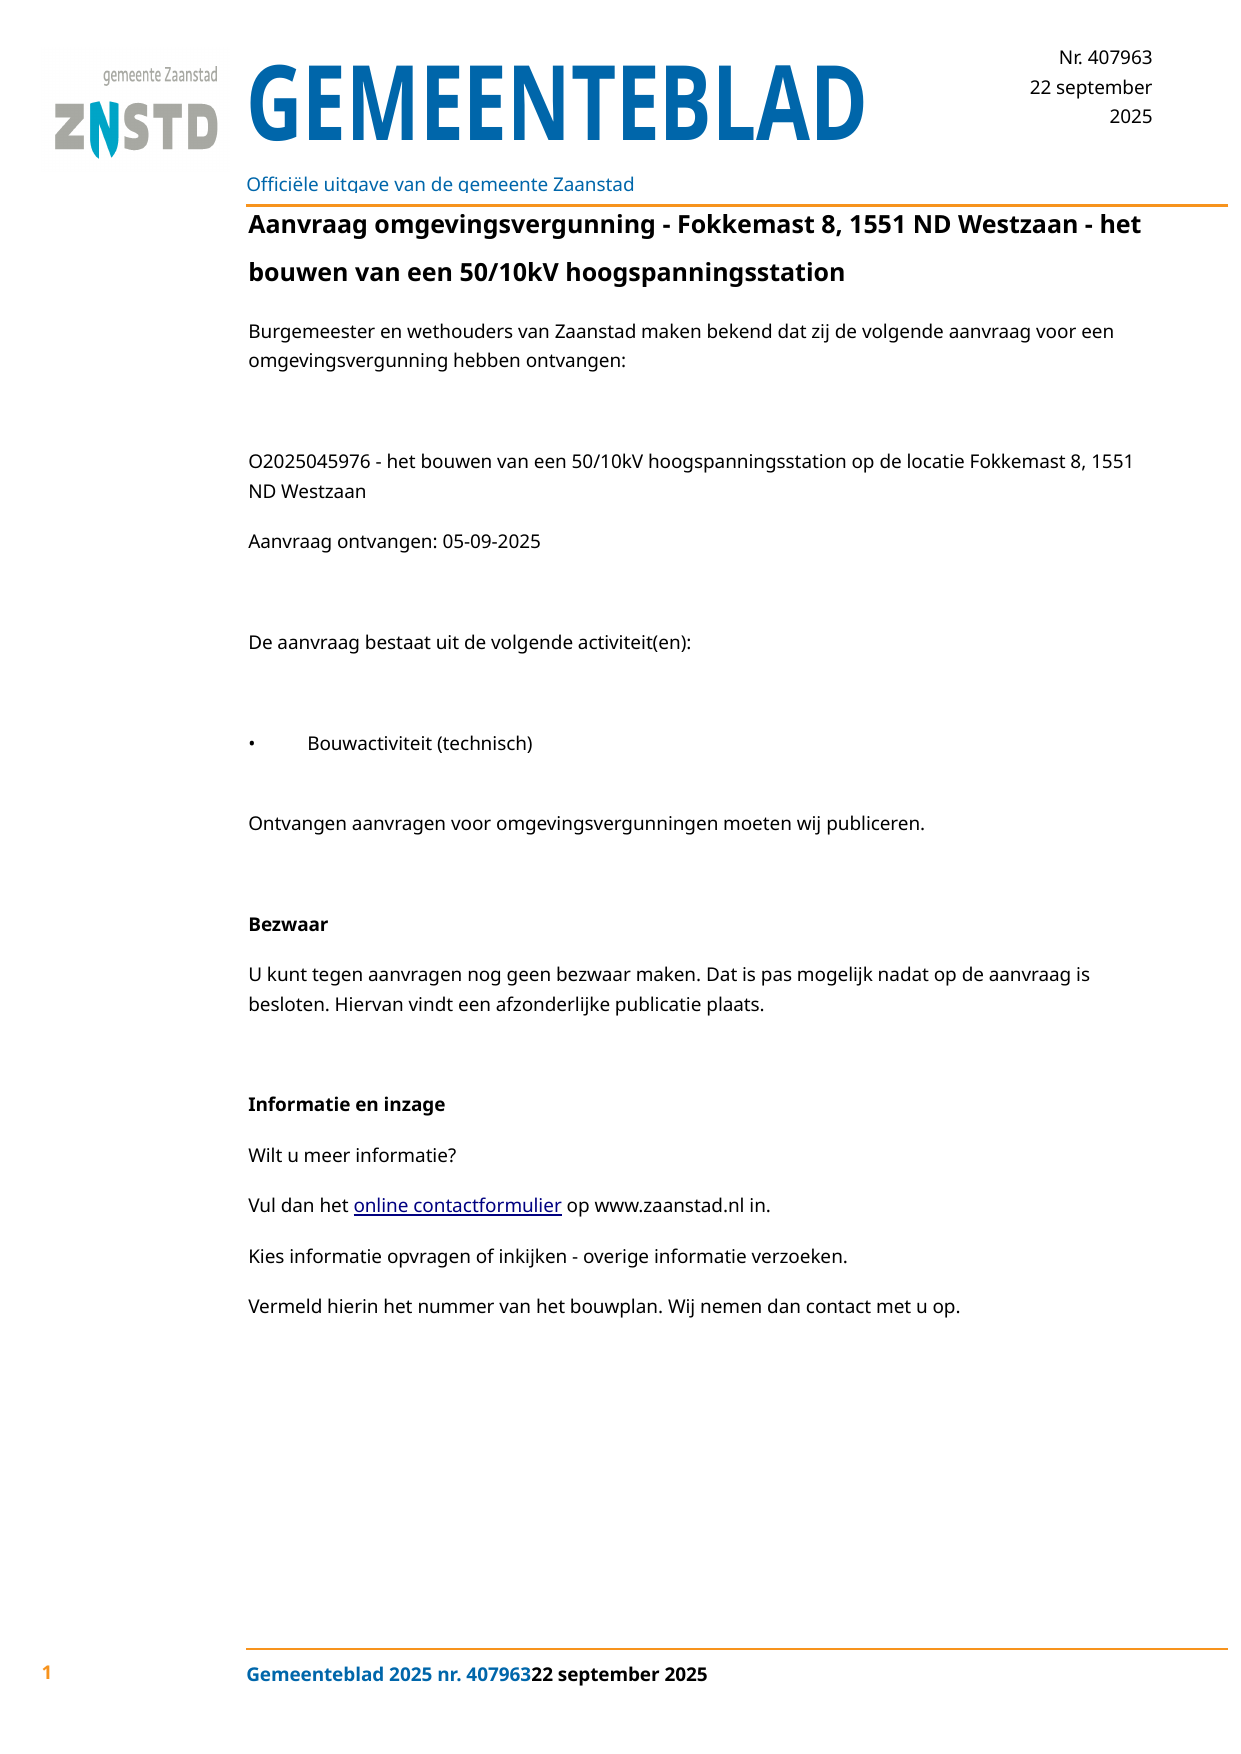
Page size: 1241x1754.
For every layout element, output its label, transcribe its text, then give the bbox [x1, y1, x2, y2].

text Vermeld hierin het nummer van het bouwplan. Wij nemen dan contact met u op. [248, 1293, 1152, 1319]
text Vul dan het online contactformulier op www.zaanstad.nl in. [248, 1192, 1152, 1218]
text Wilt u meer informatie? [248, 1142, 1152, 1168]
text Informatie en inzage [248, 1092, 1152, 1117]
text Ontvangen aanvragen voor omgevingsvergunningen moeten wij publiceren. [248, 810, 1152, 836]
text U kunt tegen aanvragen nog geen bezwaar maken. Dat is pas mogelijk nadat op de aanvraag is besloten. Hiervan vindt een afzonderlijke publicatie plaats. [248, 961, 1152, 1017]
text De aanvraag bestaat uit de volgende activiteit(en): [248, 629, 1152, 655]
text Aanvraag ontvangen: 05-09-2025 [248, 528, 1152, 554]
text O2025045976 - het bouwen van een 50/10kV hoogspanningsstation op de locatie Fokkemast 8, 1551 ND Westzaan [248, 448, 1152, 504]
text Bezwaar [248, 911, 1152, 937]
text Burgemeester en wethouders van Zaanstad maken bekend dat zij de volgende aanvraag voor een omgevingsvergunning hebben ontvangen: [248, 318, 1152, 373]
picture [41, 47, 231, 172]
list Bouwactiviteit (technisch) [248, 730, 1152, 756]
text Aanvraag omgevingsvergunning - Fokkemast 8, 1551 ND Westzaan - het bouwen van een 50/10kV hoogspanningsstation [248, 207, 1152, 288]
text Kies informatie opvragen of inkijken - overige informatie verzoeken. [248, 1243, 1152, 1269]
